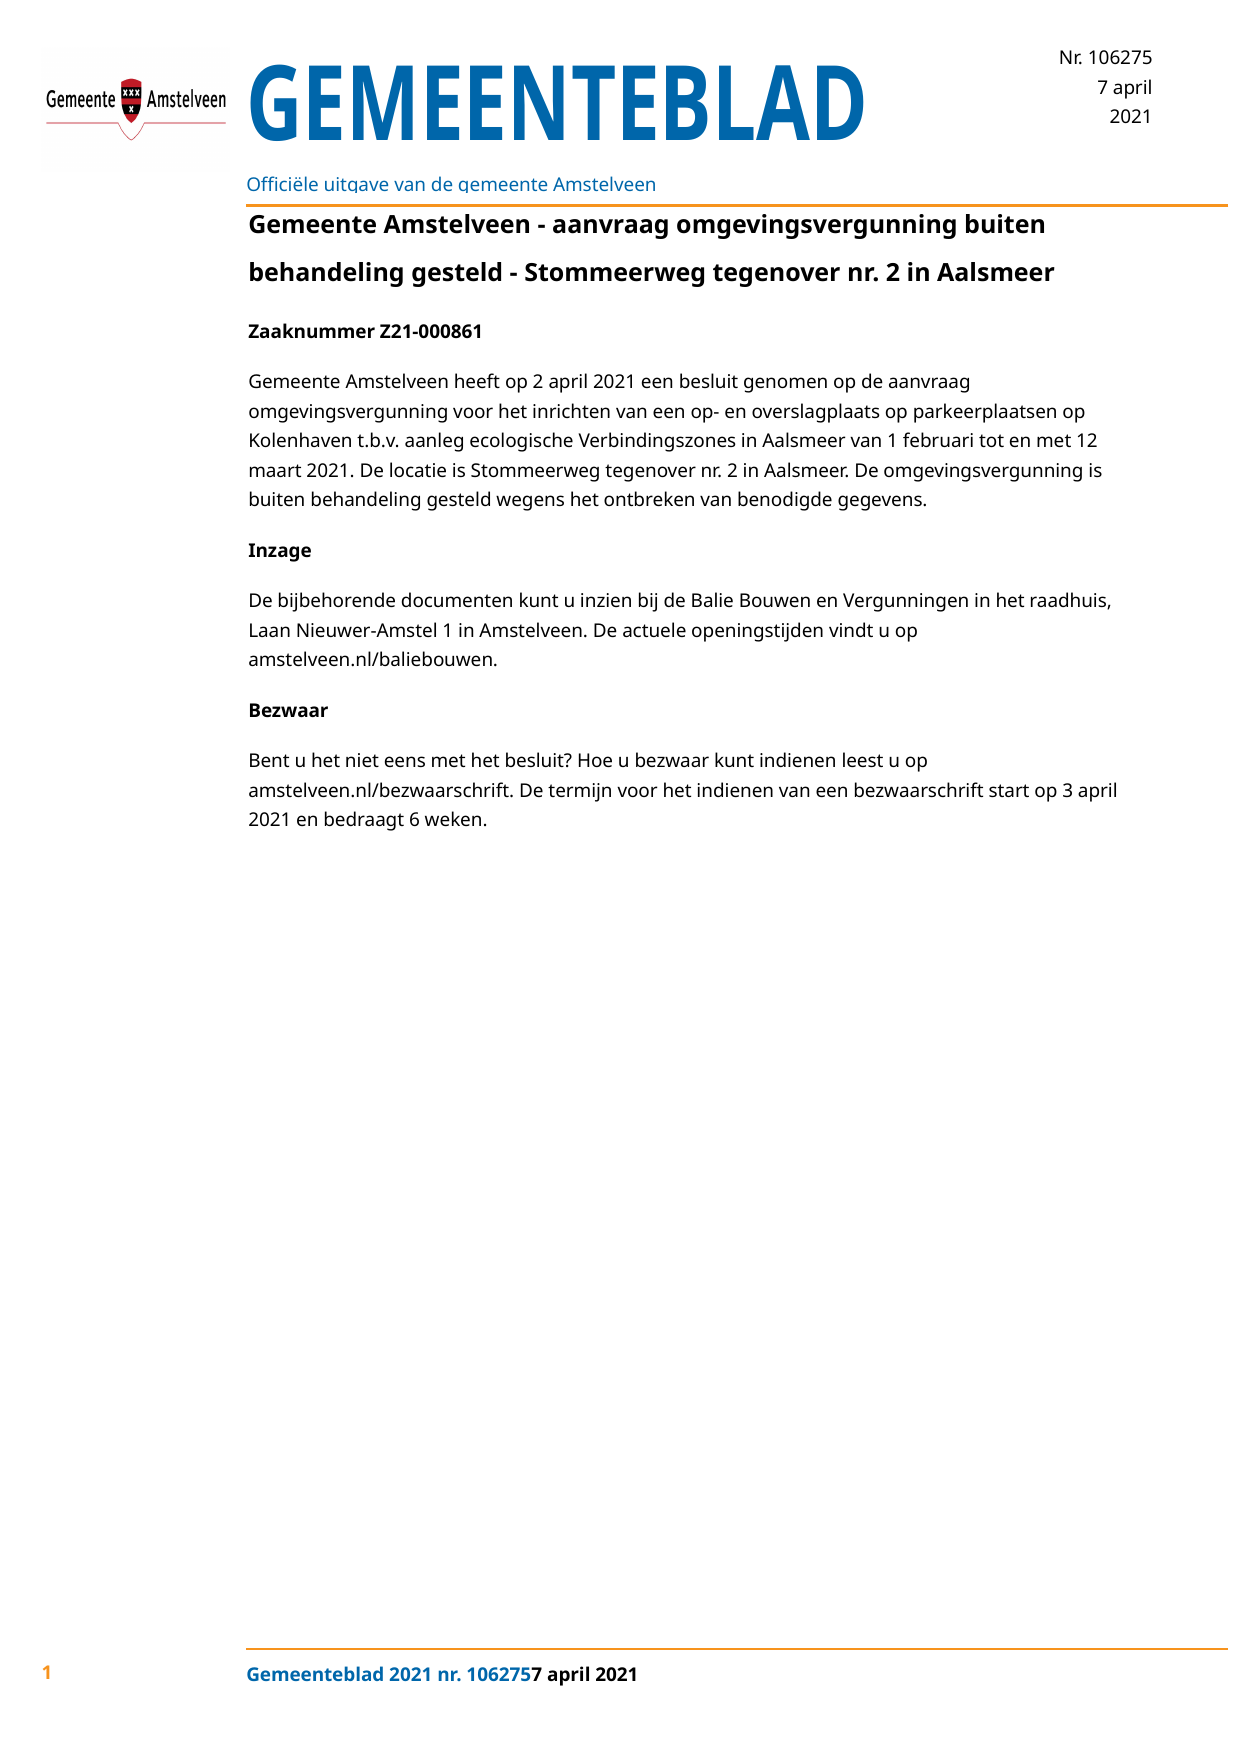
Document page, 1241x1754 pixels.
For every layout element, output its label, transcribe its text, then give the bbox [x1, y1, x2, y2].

text Zaaknummer Z21-000861 [248, 318, 1152, 344]
picture [41, 47, 231, 172]
text Bent u het niet eens met het besluit? Hoe u bezwaar kunt indienen leest u op amstelveen.nl/bezwaarschrift. De termijn voor het indienen van een bezwaarschrift start op 3 april 2021 en bedraagt 6 weken. [248, 747, 1152, 832]
text Gemeente Amstelveen - aanvraag omgevingsvergunning buiten behandeling gesteld - Stommeerweg tegenover nr. 2 in Aalsmeer [248, 207, 1152, 288]
text Gemeente Amstelveen heeft op 2 april 2021 een besluit genomen op de aanvraag omgevingsvergunning voor het inrichten van een op- en overslagplaats op parkeerplaatsen op Kolenhaven t.b.v. aanleg ecologische Verbindingszones in Aalsmeer van 1 februari tot en met 12 maart 2021. De locatie is Stommeerweg tegenover nr. 2 in Aalsmeer. De omgevingsvergunning is buiten behandeling gesteld wegens het ontbreken van benodigde gegevens. [248, 368, 1152, 512]
text De bijbehorende documenten kunt u inzien bij de Balie Bouwen en Vergunningen in het raadhuis, Laan Nieuwer-Amstel 1 in Amstelveen. De actuele openingstijden vindt u op amstelveen.nl/baliebouwen. [248, 587, 1152, 672]
text Bezwaar [248, 697, 1152, 723]
text Inzage [248, 537, 1152, 563]
